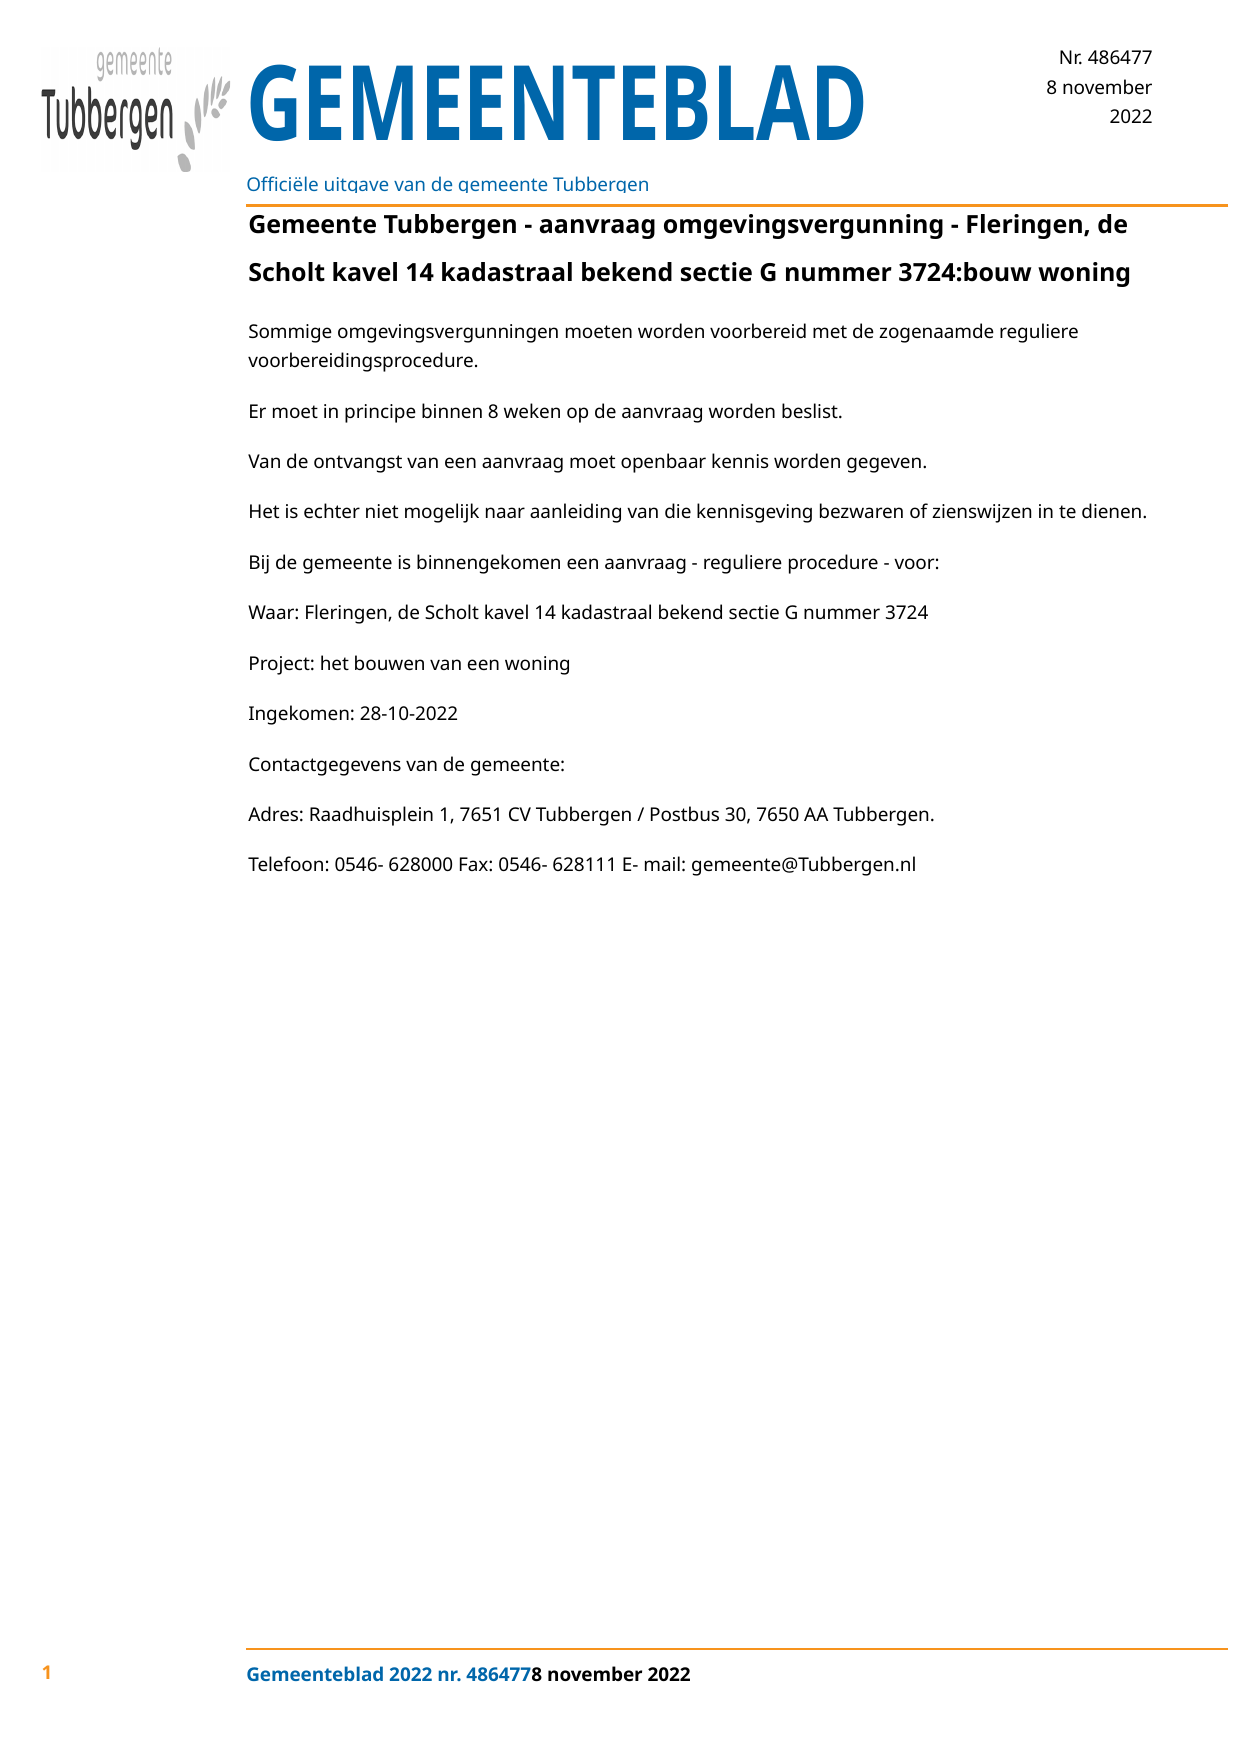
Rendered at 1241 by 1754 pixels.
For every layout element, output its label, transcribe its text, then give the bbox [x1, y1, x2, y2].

text Bij de gemeente is binnengekomen een aanvraag - reguliere procedure - voor: [248, 549, 1152, 575]
picture [41, 47, 231, 172]
text Er moet in principe binnen 8 weken op de aanvraag worden beslist. [248, 398, 1152, 424]
text Project: het bouwen van een woning [248, 650, 1152, 676]
text Sommige omgevingsvergunningen moeten worden voorbereid met de zogenaamde reguliere voorbereidingsprocedure. [248, 318, 1152, 373]
text Ingekomen: 28-10-2022 [248, 700, 1152, 726]
text Waar: Fleringen, de Scholt kavel 14 kadastraal bekend sectie G nummer 3724 [248, 599, 1152, 625]
text Adres: Raadhuisplein 1, 7651 CV Tubbergen / Postbus 30, 7650 AA Tubbergen. [248, 801, 1152, 827]
text Het is echter niet mogelijk naar aanleiding van die kennisgeving bezwaren of zienswijzen in te dienen. [248, 499, 1152, 524]
text Telefoon: 0546- 628000 Fax: 0546- 628111 E- mail: gemeente@Tubbergen.nl [248, 852, 1152, 877]
text Van de ontvangst van een aanvraag moet openbaar kennis worden gegeven. [248, 448, 1152, 474]
text Contactgegevens van de gemeente: [248, 751, 1152, 777]
text Gemeente Tubbergen - aanvraag omgevingsvergunning - Fleringen, de Scholt kavel 14 kadastraal bekend sectie G nummer 3724:bouw woning [248, 207, 1152, 288]
